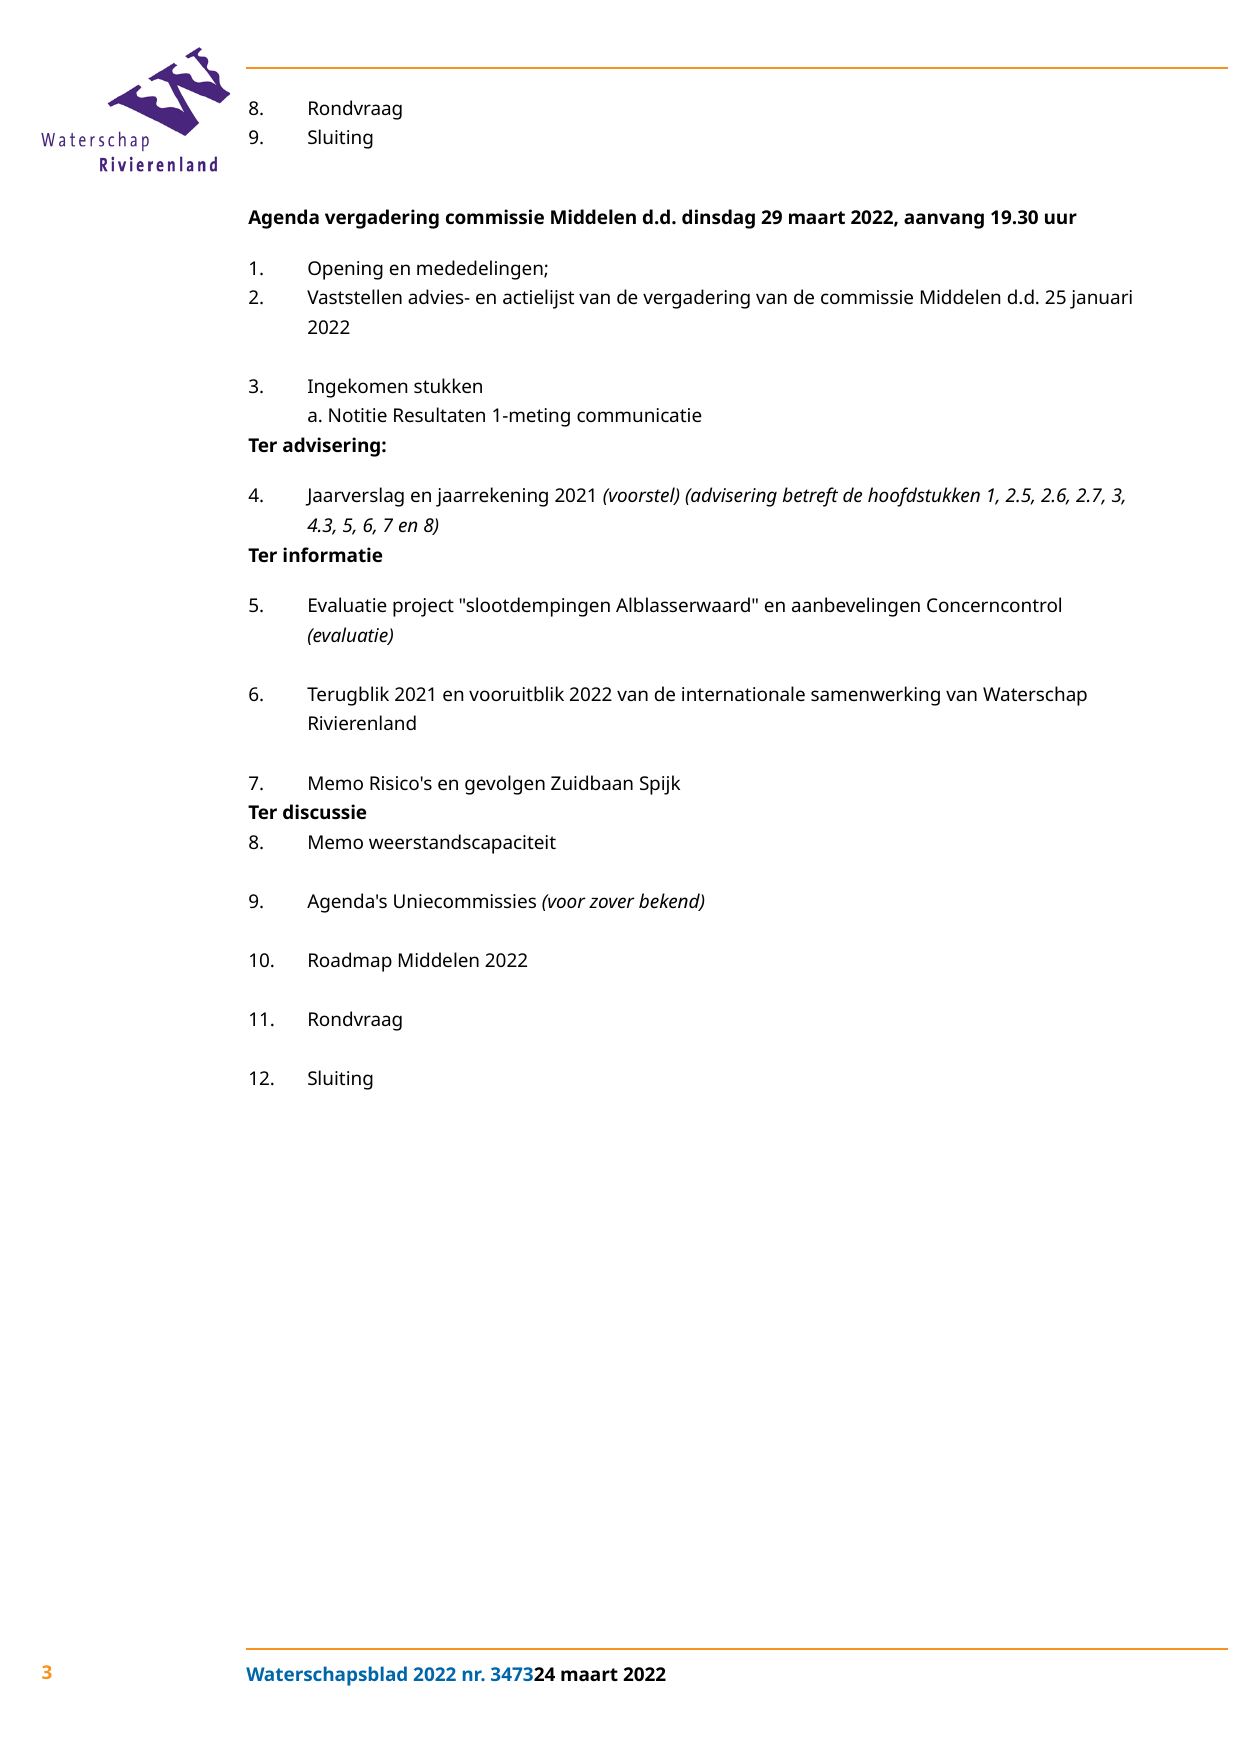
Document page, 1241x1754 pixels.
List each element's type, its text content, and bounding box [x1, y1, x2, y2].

list Memo weerstandscapaciteit [248, 829, 1152, 855]
text Ter informatie [248, 542, 1152, 568]
list Rondvraag [248, 95, 1152, 121]
list Evaluatie project "slootdempingen Alblasserwaard" en aanbevelingen Concerncontrol (evaluatie) [248, 592, 1152, 648]
list a. Notitie Resultaten 1-meting communicatie [248, 403, 1152, 428]
picture [41, 47, 231, 172]
list Sluiting [248, 124, 1152, 150]
list Terugblik 2021 en vooruitblik 2022 van de internationale samenwerking van Waterschap Rivierenland [248, 681, 1152, 736]
list Vaststellen advies- en actielijst van de vergadering van de commissie Middelen d.d. 25 januari 2022 [248, 284, 1152, 340]
list Rondvraag [248, 1006, 1152, 1032]
text Agenda vergadering commissie Middelen d.d. dinsdag 29 maart 2022, aanvang 19.30 uur [248, 204, 1152, 230]
list Jaarverslag en jaarrekening 2021 (voorstel) (advisering betreft de hoofdstukken 1, 2.5, 2.6, 2.7, 3, 4.3, 5, 6, 7 en 8) [248, 483, 1152, 538]
list Opening en mededelingen; [248, 255, 1152, 281]
list Agenda's Uniecommissies (voor zover bekend) [248, 888, 1152, 914]
text Ter discussie [248, 799, 1152, 825]
text Ter advisering: [248, 432, 1152, 458]
list Sluiting [248, 1066, 1152, 1091]
list Roadmap Middelen 2022 [248, 947, 1152, 973]
list Ingekomen stukken [248, 373, 1152, 399]
list Memo Risico's en gevolgen Zuidbaan Spijk [248, 770, 1152, 796]
